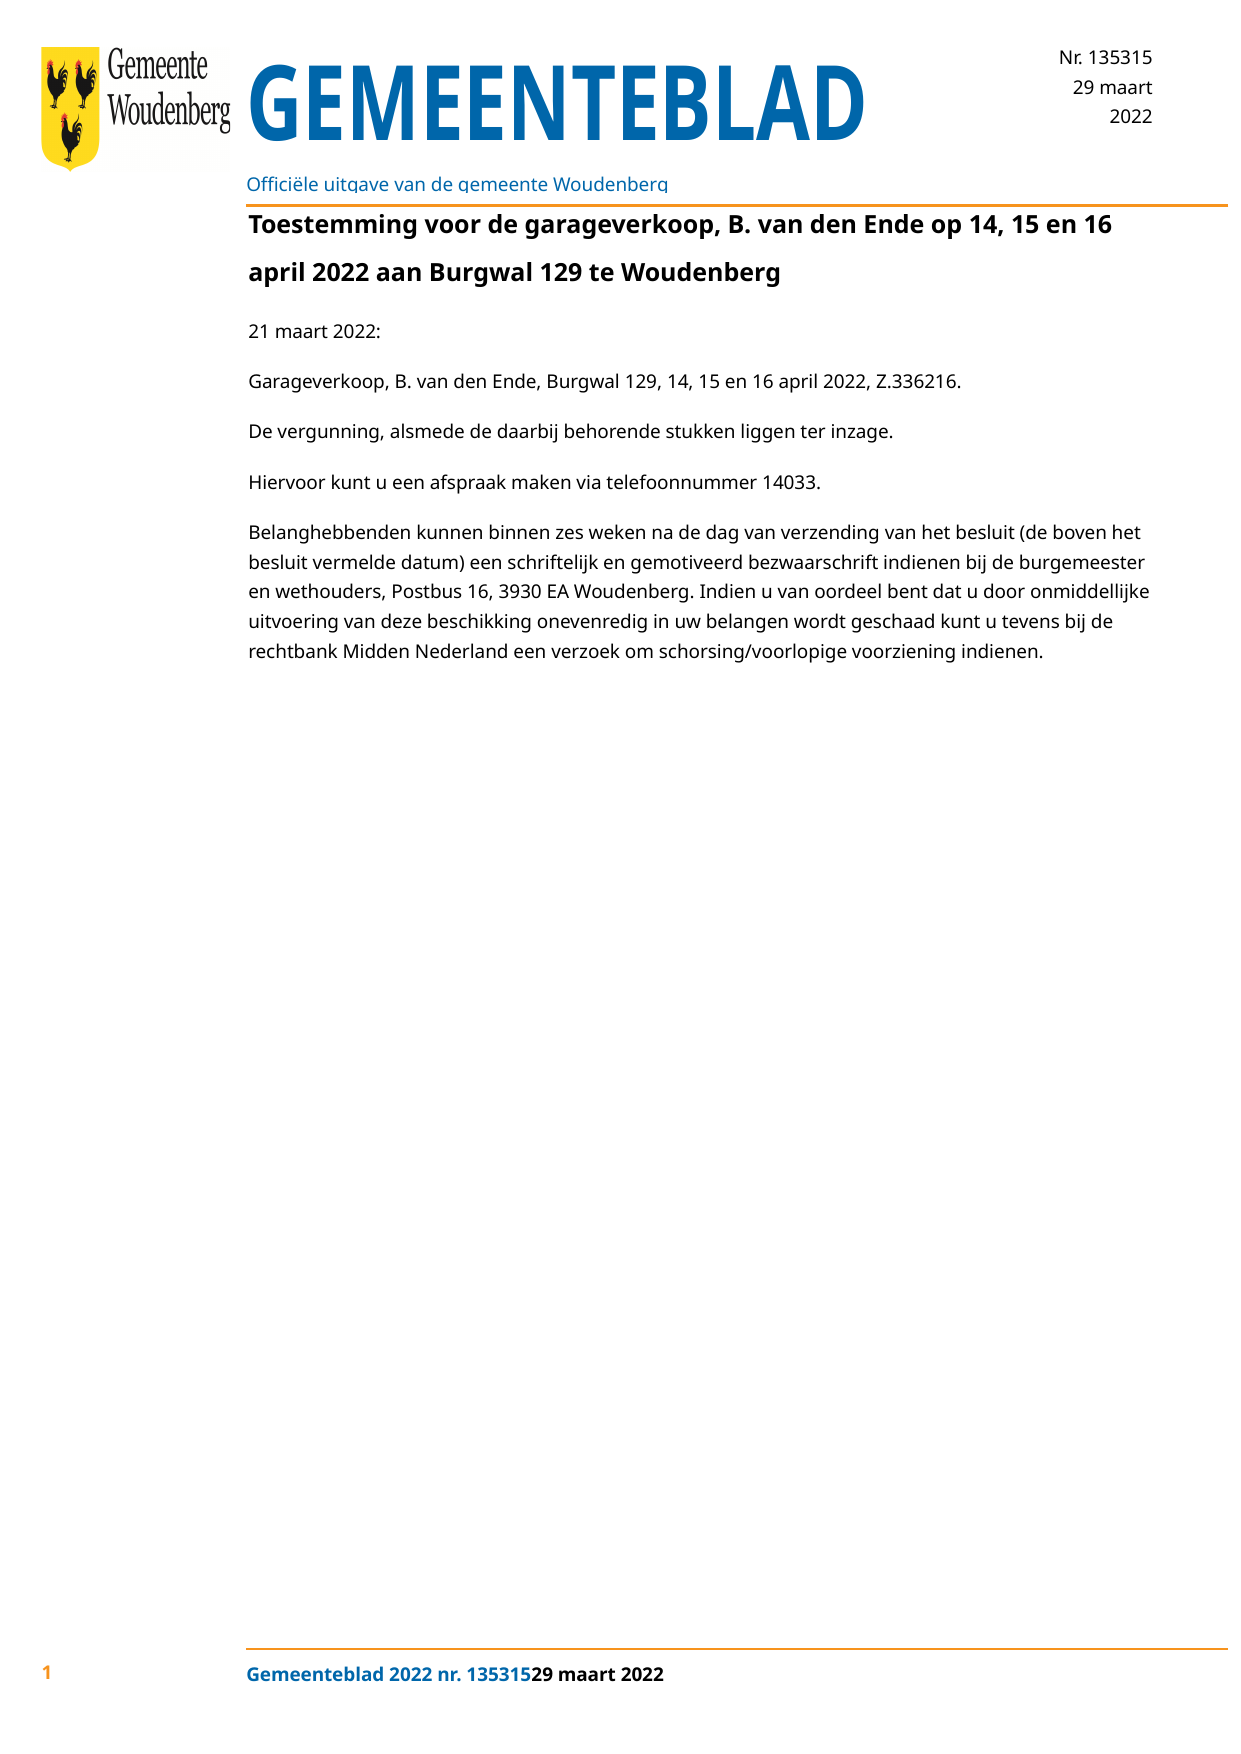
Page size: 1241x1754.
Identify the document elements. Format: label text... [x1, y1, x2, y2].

text De vergunning, alsmede de daarbij behorende stukken liggen ter inzage. [248, 419, 1152, 444]
text Toestemming voor de garageverkoop, B. van den Ende op 14, 15 en 16 april 2022 aan Burgwal 129 te Woudenberg [248, 207, 1152, 288]
text 21 maart 2022: [248, 318, 1152, 344]
text Hiervoor kunt u een afspraak maken via telefoonnummer 14033. [248, 469, 1152, 495]
picture [41, 47, 231, 172]
text Garageverkoop, B. van den Ende, Burgwal 129, 14, 15 en 16 april 2022, Z.336216. [248, 368, 1152, 394]
text Belanghebbenden kunnen binnen zes weken na de dag van verzending van het besluit (de boven het besluit vermelde datum) een schriftelijk en gemotiveerd bezwaarschrift indienen bij de burgemeester en wethouders, Postbus 16, 3930 EA Woudenberg. Indien u van oordeel bent dat u door onmiddellijke uitvoering van deze beschikking onevenredig in uw belangen wordt geschaad kunt u tevens bij de rechtbank Midden Nederland een verzoek om schorsing/voorlopige voorziening indienen. [248, 519, 1152, 664]
